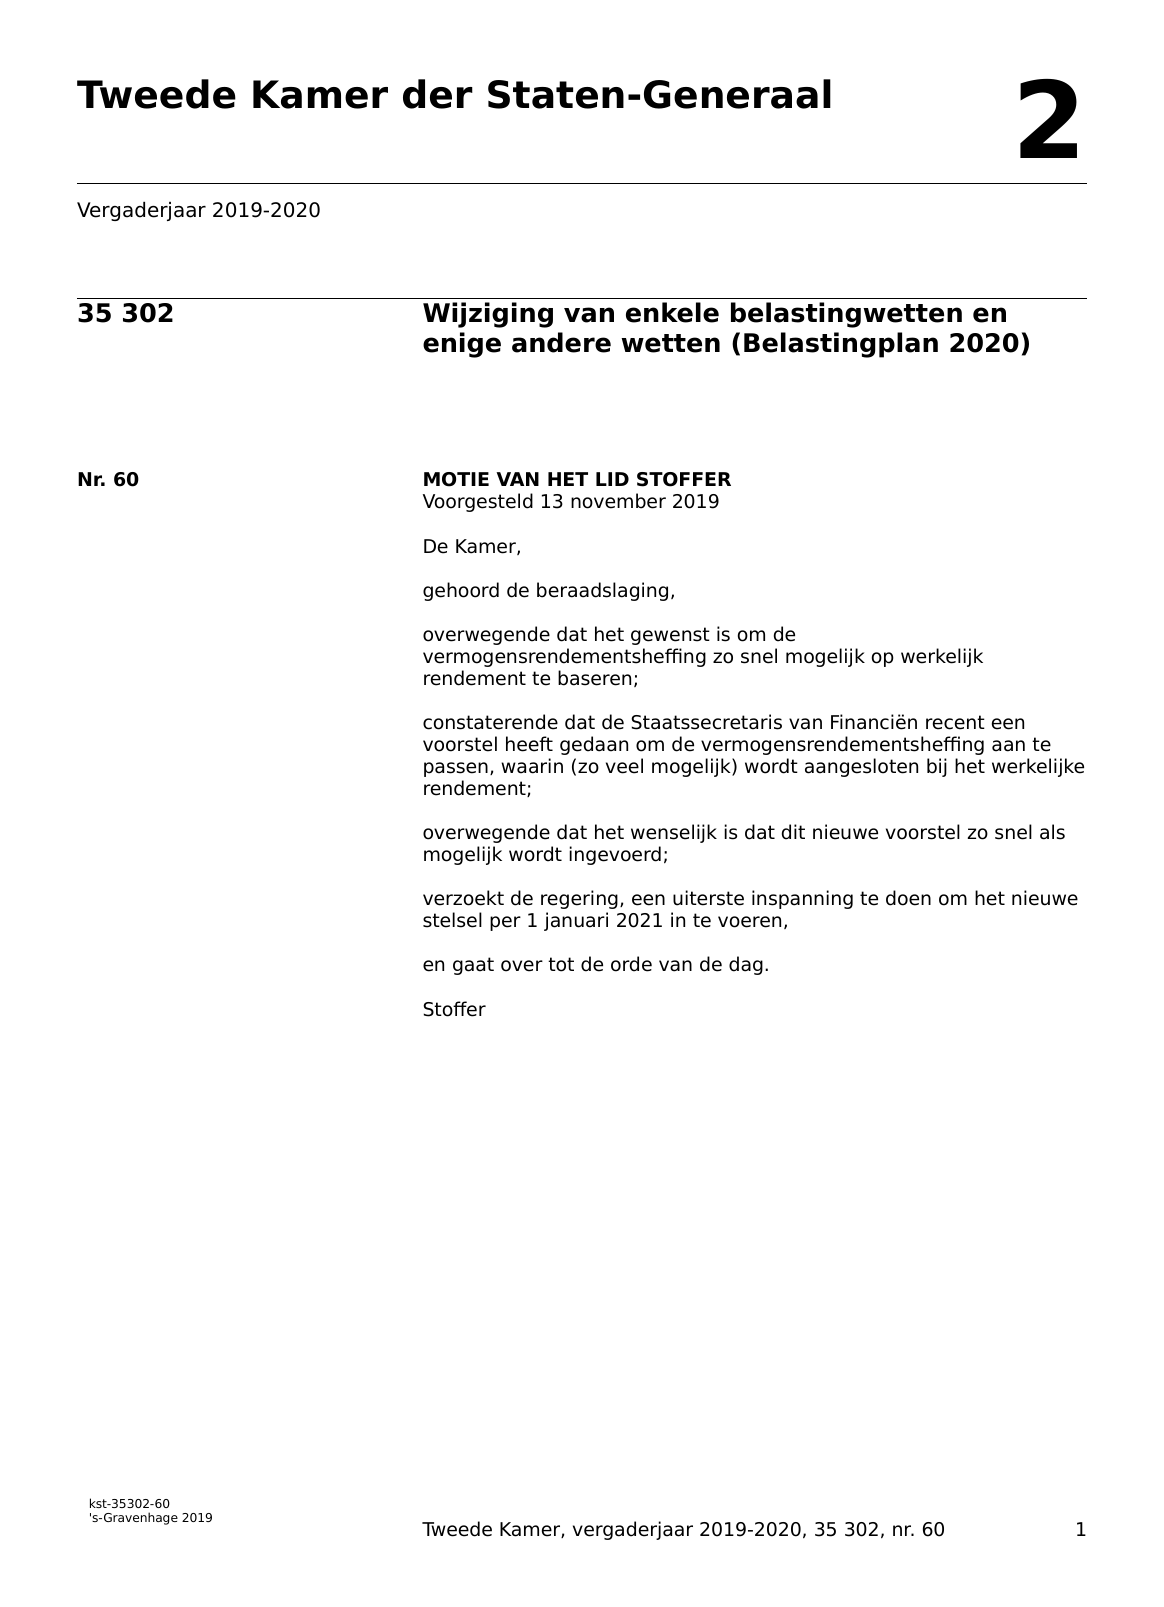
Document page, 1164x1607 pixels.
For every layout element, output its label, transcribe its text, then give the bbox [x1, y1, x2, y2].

text 's-Gravenhage 2019 [88, 1511, 323, 1525]
subtitle Nr. 60 MOTIE VAN HET LID STOFFER [77, 469, 1087, 491]
text overwegende dat het wenselijk is dat dit nieuwe voorstel zo snel als mogelijk wordt ingevoerd; [422, 822, 1087, 866]
text verzoekt de regering, een uiterste inspanning te doen om het nieuwe stelsel per 1 januari 2021 in te voeren, [422, 888, 1087, 932]
table_header 2 [886, 59, 1087, 183]
subtitle 35 302 Wijziging van enkele belastingwetten en enige andere wetten (Belastingplan 2020) [77, 299, 1087, 358]
text en gaat over tot de orde van de dag. [422, 954, 1087, 976]
table_cell Vergaderjaar 2019-2020 [77, 184, 1087, 298]
text De Kamer, [422, 536, 1087, 557]
text Voorgesteld 13 november 2019 [422, 491, 1087, 513]
text constaterende dat de Staatssecretaris van Financiën recent een voorstel heeft gedaan om de vermogensrendementsheffing aan te passen, waarin (zo veel mogelijk) wordt aangesloten bij het werkelijke rendement; [422, 712, 1087, 800]
text overwegende dat het gewenst is om de vermogensrendementsheffing zo snel mogelijk op werkelijk rendement te baseren; [422, 624, 1087, 690]
text gehoord de beraadslaging, [422, 580, 1087, 602]
table_header Tweede Kamer der Staten-Generaal [77, 59, 886, 183]
text Stoffer [422, 998, 1087, 1021]
text kst-35302-60 [88, 1497, 323, 1511]
